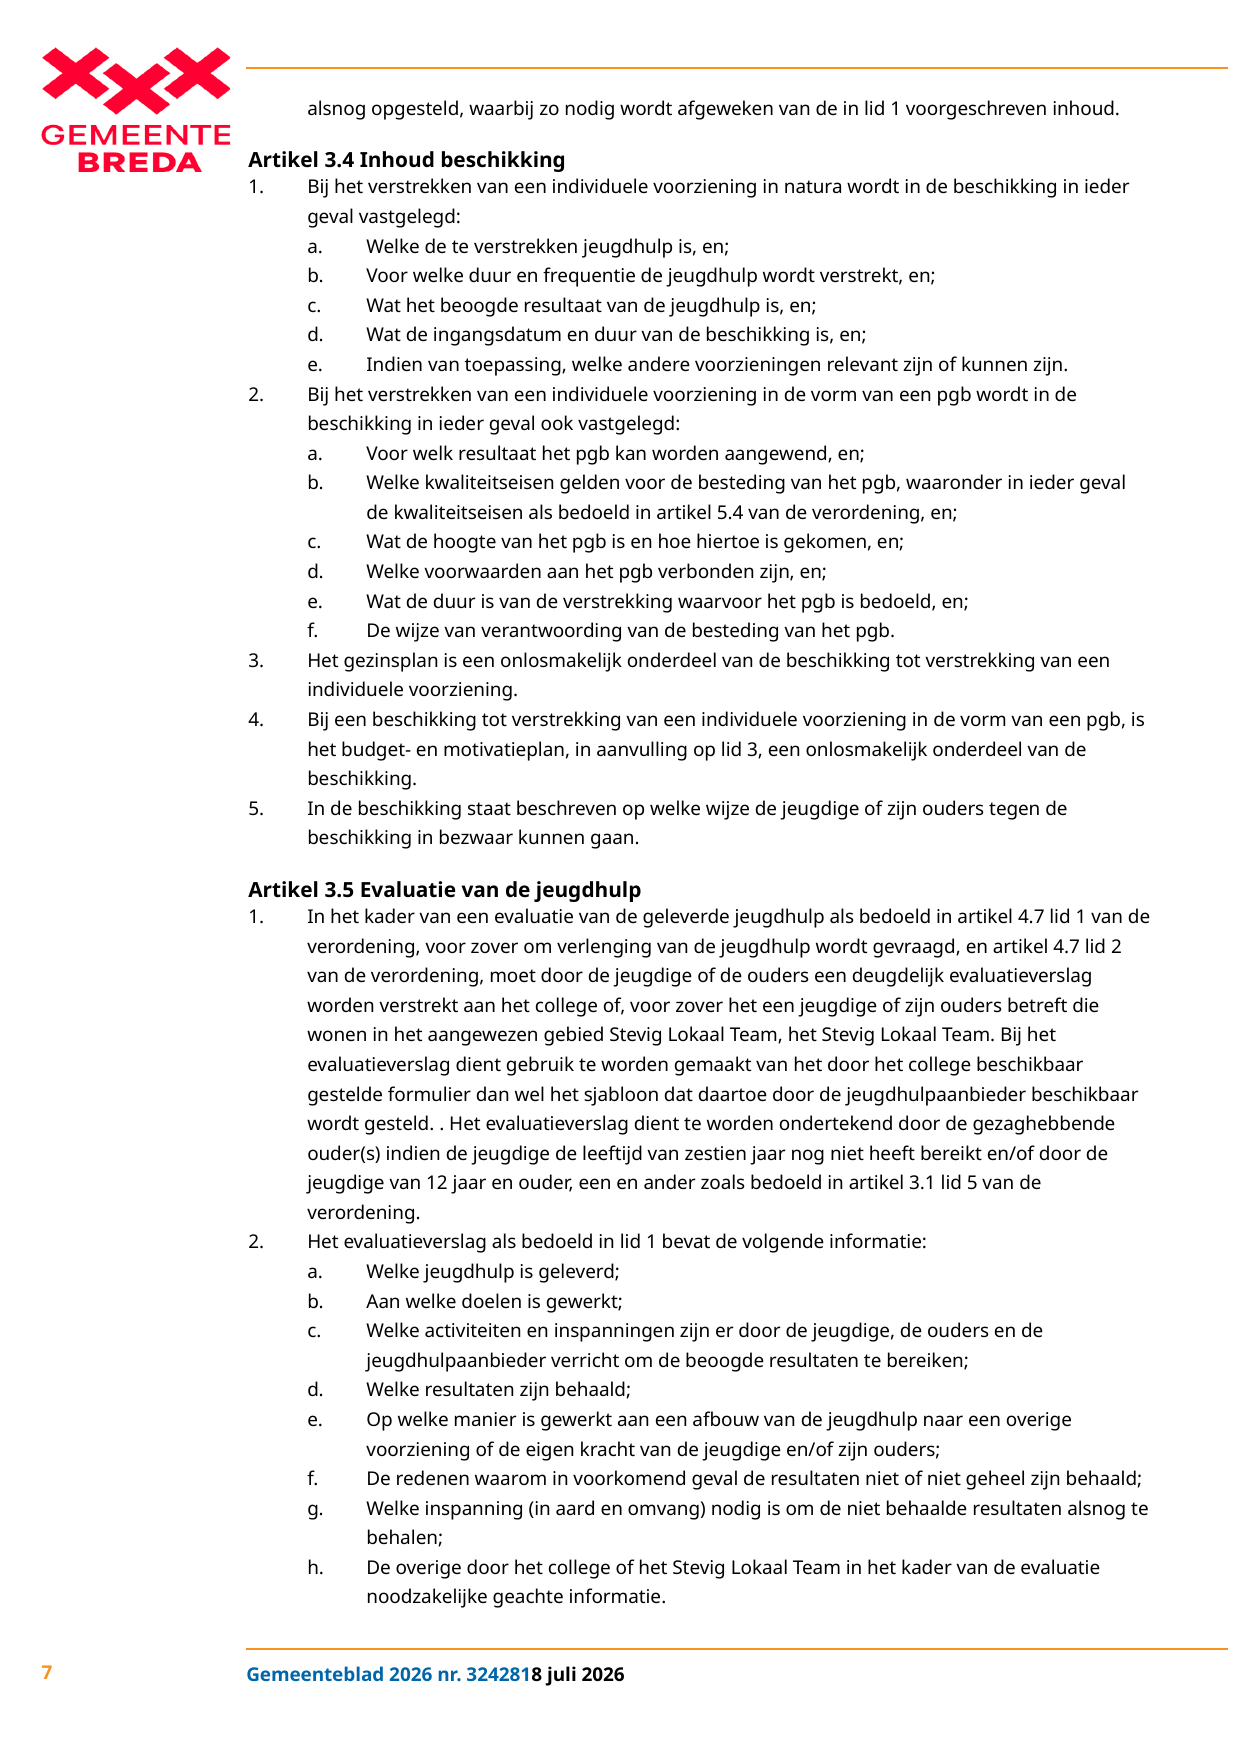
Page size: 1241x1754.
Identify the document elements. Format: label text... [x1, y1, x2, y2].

picture [41, 47, 231, 172]
list Voor welk resultaat het pgb kan worden aangewend, en; [307, 440, 1152, 466]
list De overige door het college of het Stevig Lokaal Team in het kader van de evaluatie noodzakelijke geachte informatie. [307, 1554, 1152, 1609]
list Voor welke duur en frequentie de jeugdhulp wordt verstrekt, en; [307, 262, 1152, 288]
list De wijze van verantwoording van de besteding van het pgb. [307, 617, 1152, 643]
list Indien van toepassing, welke andere voorzieningen relevant zijn of kunnen zijn. [307, 351, 1152, 377]
list Aan welke doelen is gewerkt; [307, 1288, 1152, 1314]
list Bij het verstrekken van een individuele voorziening in natura wordt in de beschikking in ieder geval vastgelegd: [248, 174, 1152, 229]
list Het gezinsplan is een onlosmakelijk onderdeel van de beschikking tot verstrekking van een individuele voorziening. [248, 647, 1152, 702]
list Welke inspanning (in aard en omvang) nodig is om de niet behaalde resultaten alsnog te behalen; [307, 1495, 1152, 1550]
list De redenen waarom in voorkomend geval de resultaten niet of niet geheel zijn behaald; [307, 1465, 1152, 1491]
list Wat het beoogde resultaat van de jeugdhulp is, en; [307, 292, 1152, 318]
list Wat de hoogte van het pgb is en hoe hiertoe is gekomen, en; [307, 529, 1152, 554]
list In de beschikking staat beschreven op welke wijze de jeugdige of zijn ouders tegen de beschikking in bezwaar kunnen gaan. [248, 795, 1152, 850]
list Welke voorwaarden aan het pgb verbonden zijn, en; [307, 558, 1152, 584]
list Welke activiteiten en inspanningen zijn er door de jeugdige, de ouders en de jeugdhulpaanbieder verricht om de beoogde resultaten te bereiken; [307, 1317, 1152, 1373]
list Het evaluatieverslag als bedoeld in lid 1 bevat de volgende informatie: [248, 1229, 1152, 1254]
list Op welke manier is gewerkt aan een afbouw van de jeugdhulp naar een overige voorziening of de eigen kracht van de jeugdige en/of zijn ouders; [307, 1406, 1152, 1462]
list In het kader van een evaluatie van de geleverde jeugdhulp als bedoeld in artikel 4.7 lid 1 van de verordening, voor zover om verlenging van de jeugdhulp wordt gevraagd, en artikel 4.7 lid 2 van de verordening, moet door de jeugdige of de ouders een deugdelijk evaluatieverslag worden verstrekt aan het college of, voor zover het een jeugdige of zijn ouders betreft die wonen in het aangewezen gebied Stevig Lokaal Team, het Stevig Lokaal Team. Bij het evaluatieverslag dient gebruik te worden gemaakt van het door het college beschikbaar gestelde formulier dan wel het sjabloon dat daartoe door de jeugdhulpaanbieder beschikbaar wordt gesteld. . Het evaluatieverslag dient te worden ondertekend door de gezaghebbende ouder(s) indien de jeugdige de leeftijd van zestien jaar nog niet heeft bereikt en/of door de jeugdige van 12 jaar en ouder, een en ander zoals bedoeld in artikel 3.1 lid 5 van de verordening. [248, 903, 1152, 1225]
list alsnog opgesteld, waarbij zo nodig wordt afgeweken van de in lid 1 voorgeschreven inhoud. [248, 95, 1152, 121]
list Wat de ingangsdatum en duur van de beschikking is, en; [307, 322, 1152, 347]
text Artikel 3.5 Evaluatie van de jeugdhulp [248, 875, 1152, 903]
list Welke resultaten zijn behaald; [307, 1377, 1152, 1402]
list Welke jeugdhulp is geleverd; [307, 1258, 1152, 1284]
list Welke kwaliteitseisen gelden voor de besteding van het pgb, waaronder in ieder geval de kwaliteitseisen als bedoeld in artikel 5.4 van de verordening, en; [307, 469, 1152, 525]
list Wat de duur is van de verstrekking waarvoor het pgb is bedoeld, en; [307, 588, 1152, 613]
list Welke de te verstrekken jeugdhulp is, en; [307, 233, 1152, 258]
text Artikel 3.4 Inhoud beschikking [248, 145, 1152, 174]
list Bij een beschikking tot verstrekking van een individuele voorziening in de vorm van een pgb, is het budget- en motivatieplan, in aanvulling op lid 3, een onlosmakelijk onderdeel van de beschikking. [248, 706, 1152, 791]
list Bij het verstrekken van een individuele voorziening in de vorm van een pgb wordt in de beschikking in ieder geval ook vastgelegd: [248, 381, 1152, 436]
